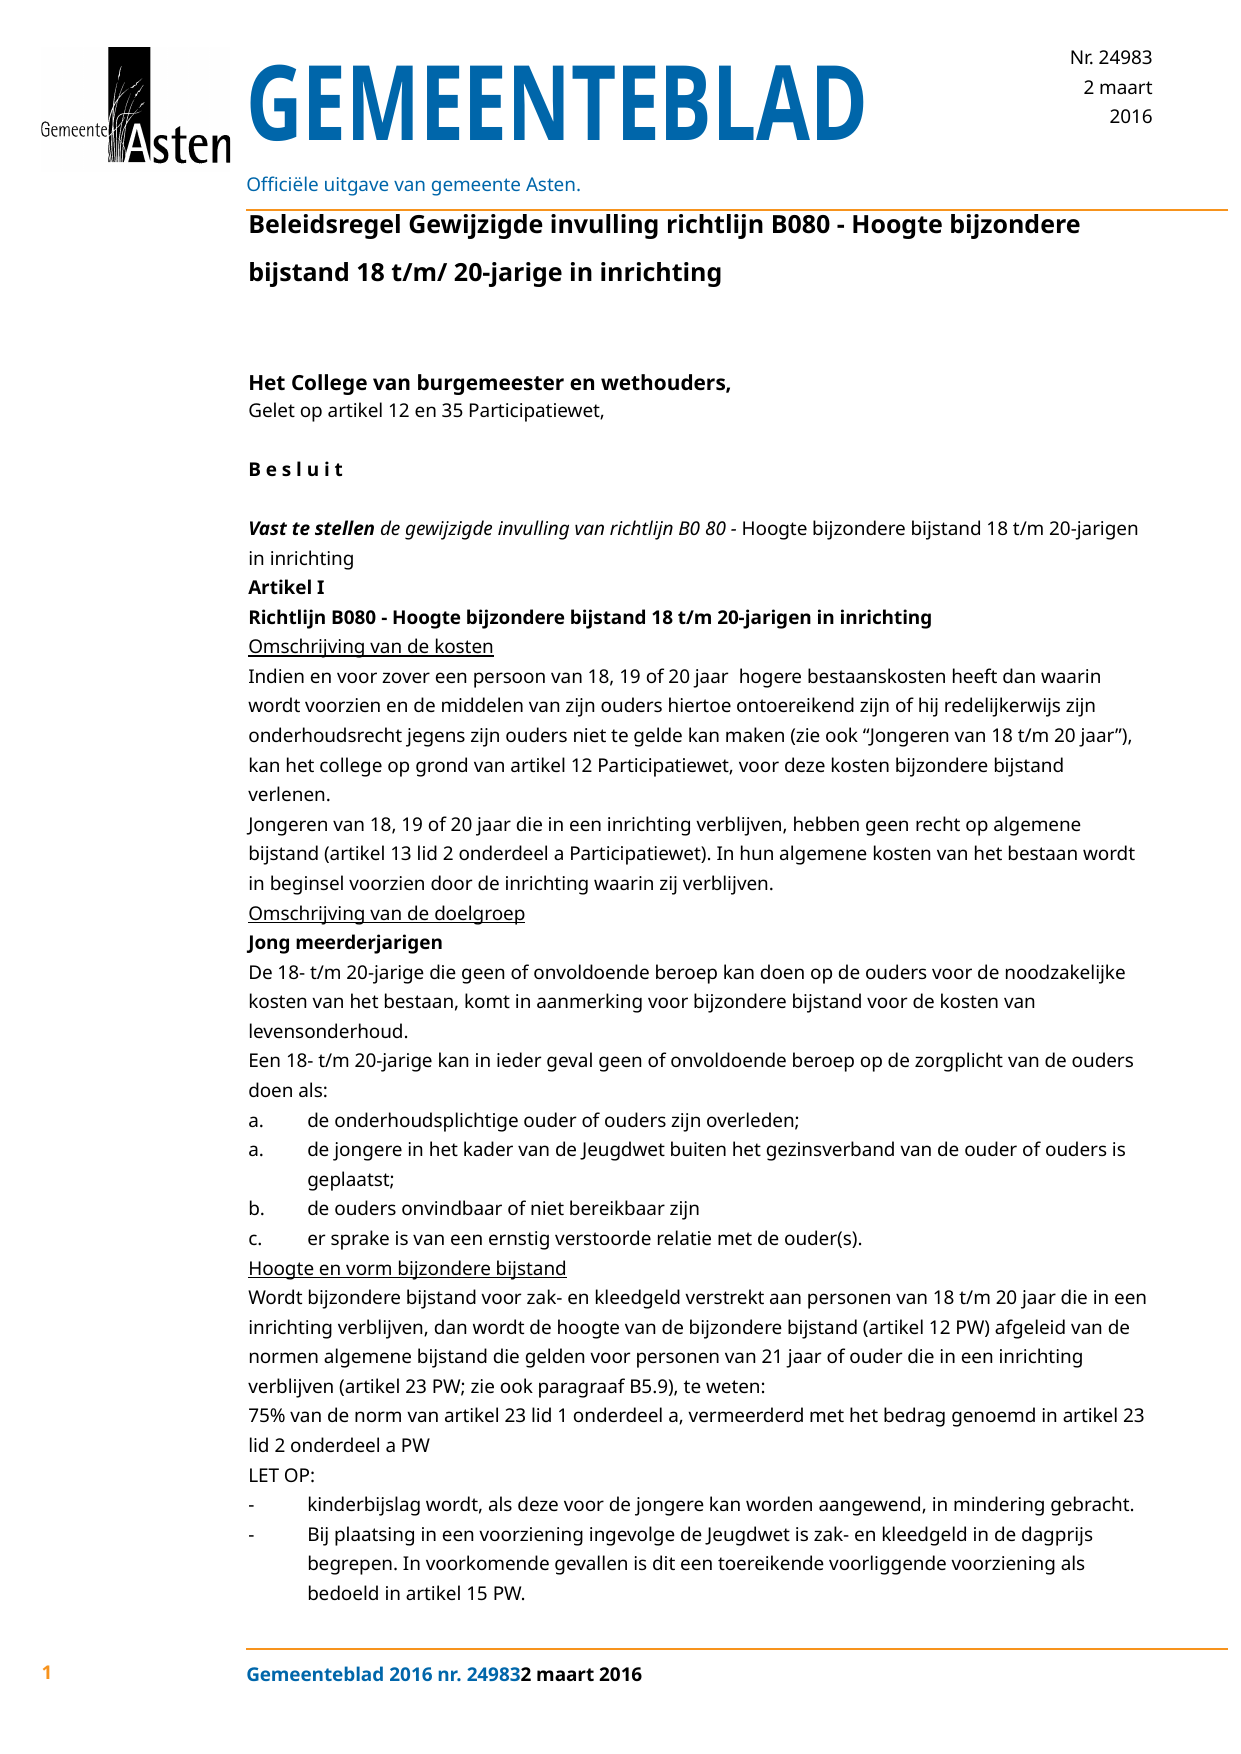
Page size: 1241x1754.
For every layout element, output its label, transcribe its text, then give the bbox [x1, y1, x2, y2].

list de ouders onvindbaar of niet bereikbaar zijn [248, 1196, 1152, 1221]
text B e s l u i t [248, 456, 1152, 482]
picture [41, 47, 231, 172]
list er sprake is van een ernstig verstoorde relatie met de ouder(s). [248, 1225, 1152, 1251]
text Omschrijving van de doelgroep [248, 900, 1152, 925]
text Richtlijn B080 - Hoogte bijzondere bijstand 18 t/m 20-jarigen in inrichting [248, 604, 1152, 629]
list Bij plaatsing in een voorziening ingevolge de Jeugdwet is zak- en kleedgeld in de dagprijs begrepen. In voorkomende gevallen is dit een toereikende voorliggende voorziening als bedoeld in artikel 15 PW. [248, 1521, 1152, 1606]
text Indien en voor zover een persoon van 18, 19 of 20 jaar hogere bestaanskosten heeft dan waarin wordt voorzien en de middelen van zijn ouders hiertoe ontoereikend zijn of hij redelijkerwijs zijn onderhoudsrecht jegens zijn ouders niet te gelde kan maken (zie ook “Jongeren van 18 t/m 20 jaar”), kan het college op grond van artikel 12 Participatiewet, voor deze kosten bijzondere bijstand verlenen. [248, 663, 1152, 807]
list de jongere in het kader van de Jeugdwet buiten het gezinsverband van de ouder of ouders is geplaatst; [248, 1136, 1152, 1192]
text Wordt bijzondere bijstand voor zak- en kleedgeld verstrekt aan personen van 18 t/m 20 jaar die in een inrichting verblijven, dan wordt de hoogte van de bijzondere bijstand (artikel 12 PW) afgeleid van de normen algemene bijstand die gelden voor personen van 21 jaar of ouder die in een inrichting verblijven (artikel 23 PW; zie ook paragraaf B5.9), te weten: [248, 1284, 1152, 1399]
text Hoogte en vorm bijzondere bijstand [248, 1255, 1152, 1280]
text Jong meerderjarigen [248, 929, 1152, 955]
text LET OP: [248, 1462, 1152, 1487]
text Beleidsregel Gewijzigde invulling richtlijn B080 - Hoogte bijzondere bijstand 18 t/m/ 20-jarige in inrichting [248, 211, 1152, 288]
text Het College van burgemeester en wethouders, [248, 368, 1152, 397]
list de onderhoudsplichtige ouder of ouders zijn overleden; [248, 1107, 1152, 1132]
text Omschrijving van de kosten [248, 633, 1152, 659]
text Een 18- t/m 20-jarige kan in ieder geval geen of onvoldoende beroep op de zorgplicht van de ouders doen als: [248, 1048, 1152, 1103]
text Vast te stellen de gewijzigde invulling van richtlijn B0 80 - Hoogte bijzondere bijstand 18 t/m 20-jarigen in inrichting [248, 515, 1152, 570]
text Jongeren van 18, 19 of 20 jaar die in een inrichting verblijven, hebben geen recht op algemene bijstand (artikel 13 lid 2 onderdeel a Participatiewet). In hun algemene kosten van het bestaan wordt in beginsel voorzien door de inrichting waarin zij verblijven. [248, 811, 1152, 896]
text 75% van de norm van artikel 23 lid 1 onderdeel a, vermeerderd met het bedrag genoemd in artikel 23 lid 2 onderdeel a PW [248, 1403, 1152, 1458]
text Artikel I [248, 574, 1152, 600]
text Gelet op artikel 12 en 35 Participatiewet, [248, 397, 1152, 422]
text De 18- t/m 20-jarige die geen of onvoldoende beroep kan doen op de ouders voor de noodzakelijke kosten van het bestaan, komt in aanmerking voor bijzondere bijstand voor de kosten van levensonderhoud. [248, 959, 1152, 1044]
list kinderbijslag wordt, als deze voor de jongere kan worden aangewend, in mindering gebracht. [248, 1491, 1152, 1517]
